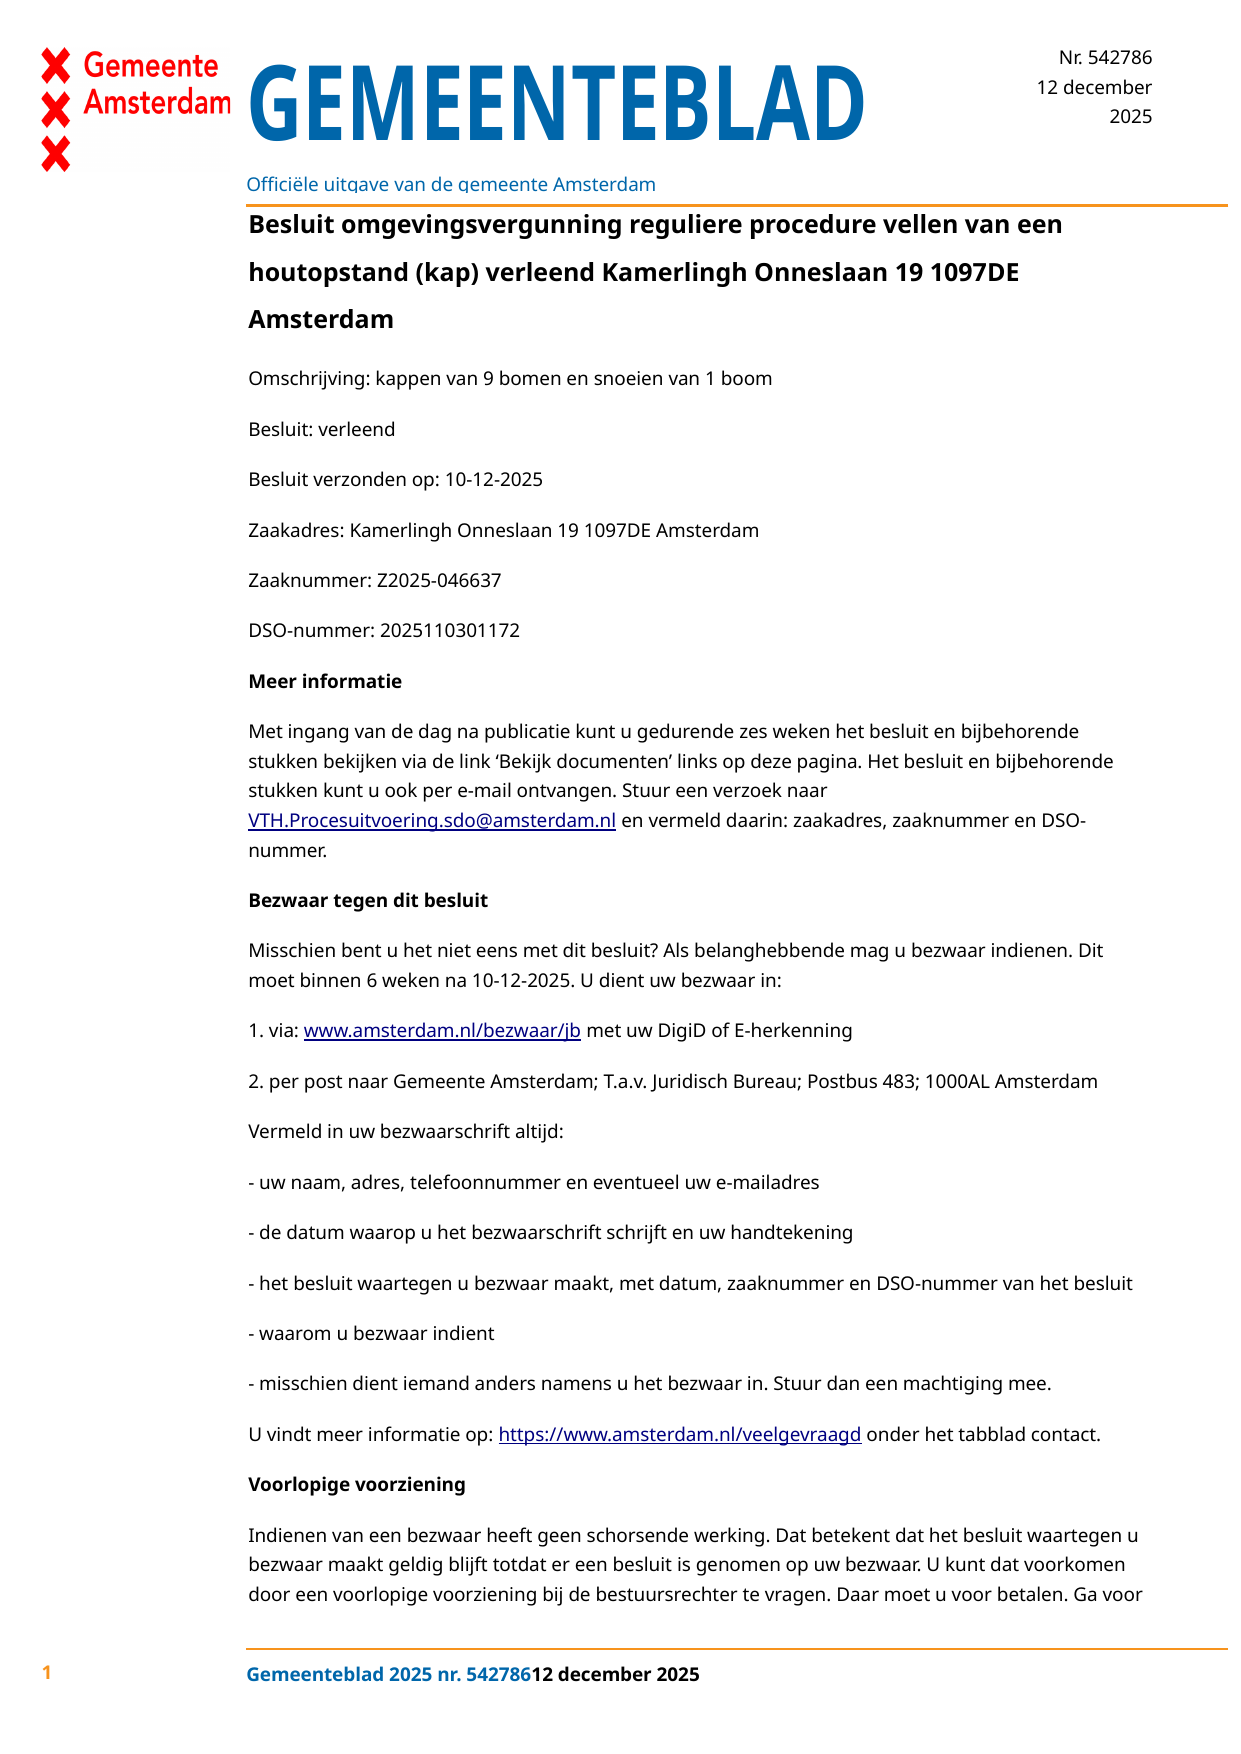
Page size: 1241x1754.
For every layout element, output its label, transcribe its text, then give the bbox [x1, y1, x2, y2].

text - waarom u bezwaar indient [248, 1320, 1152, 1346]
text Zaakadres: Kamerlingh Onneslaan 19 1097DE Amsterdam [248, 517, 1152, 542]
text Misschien bent u het niet eens met dit besluit? Als belanghebbende mag u bezwaar indienen. Dit moet binnen 6 weken na 10-12-2025. U dient uw bezwaar in: [248, 938, 1152, 993]
text Besluit: verleend [248, 416, 1152, 442]
text - uw naam, adres, telefoonnummer en eventueel uw e-mailadres [248, 1169, 1152, 1194]
text Besluit omgevingsvergunning reguliere procedure vellen van een houtopstand (kap) verleend Kamerlingh Onneslaan 19 1097DE Amsterdam [248, 207, 1152, 336]
text Omschrijving: kappen van 9 bomen en snoeien van 1 boom [248, 366, 1152, 391]
text Meer informatie [248, 668, 1152, 694]
text Vermeld in uw bezwaarschrift altijd: [248, 1118, 1152, 1144]
text Zaaknummer: Z2025-046637 [248, 567, 1152, 593]
text - misschien dient iemand anders namens u het bezwaar in. Stuur dan een machtiging mee. [248, 1371, 1152, 1396]
text DSO-nummer: 2025110301172 [248, 618, 1152, 643]
text U vindt meer informatie op: https://www.amsterdam.nl/veelgevraagd onder het tabblad contact. [248, 1421, 1152, 1447]
picture [41, 47, 231, 172]
text Bezwaar tegen dit besluit [248, 887, 1152, 913]
text 1. via: www.amsterdam.nl/bezwaar/jb met uw DigiD of E-herkenning [248, 1018, 1152, 1043]
text Indienen van een bezwaar heeft geen schorsende werking. Dat betekent dat het besluit waartegen u bezwaar maakt geldig blijft totdat er een besluit is genomen op uw bezwaar. U kunt dat voorkomen door een voorlopige voorziening bij de bestuursrechter te vragen. Daar moet u voor betalen. Ga voor [248, 1522, 1152, 1607]
text 2. per post naar Gemeente Amsterdam; T.a.v. Juridisch Bureau; Postbus 483; 1000AL Amsterdam [248, 1068, 1152, 1094]
text Besluit verzonden op: 10-12-2025 [248, 466, 1152, 492]
text Met ingang van de dag na publicatie kunt u gedurende zes weken het besluit en bijbehorende stukken bekijken via de link ‘Bekijk documenten’ links op deze pagina. Het besluit en bijbehorende stukken kunt u ook per e-mail ontvangen. Stuur een verzoek naar VTH.Procesuitvoering.sdo@amsterdam.nl en vermeld daarin: zaakadres, zaaknummer en DSO-nummer. [248, 718, 1152, 862]
text - het besluit waartegen u bezwaar maakt, met datum, zaaknummer en DSO-nummer van het besluit [248, 1270, 1152, 1295]
text - de datum waarop u het bezwaarschrift schrijft en uw handtekening [248, 1219, 1152, 1245]
text Voorlopige voorziening [248, 1471, 1152, 1497]
